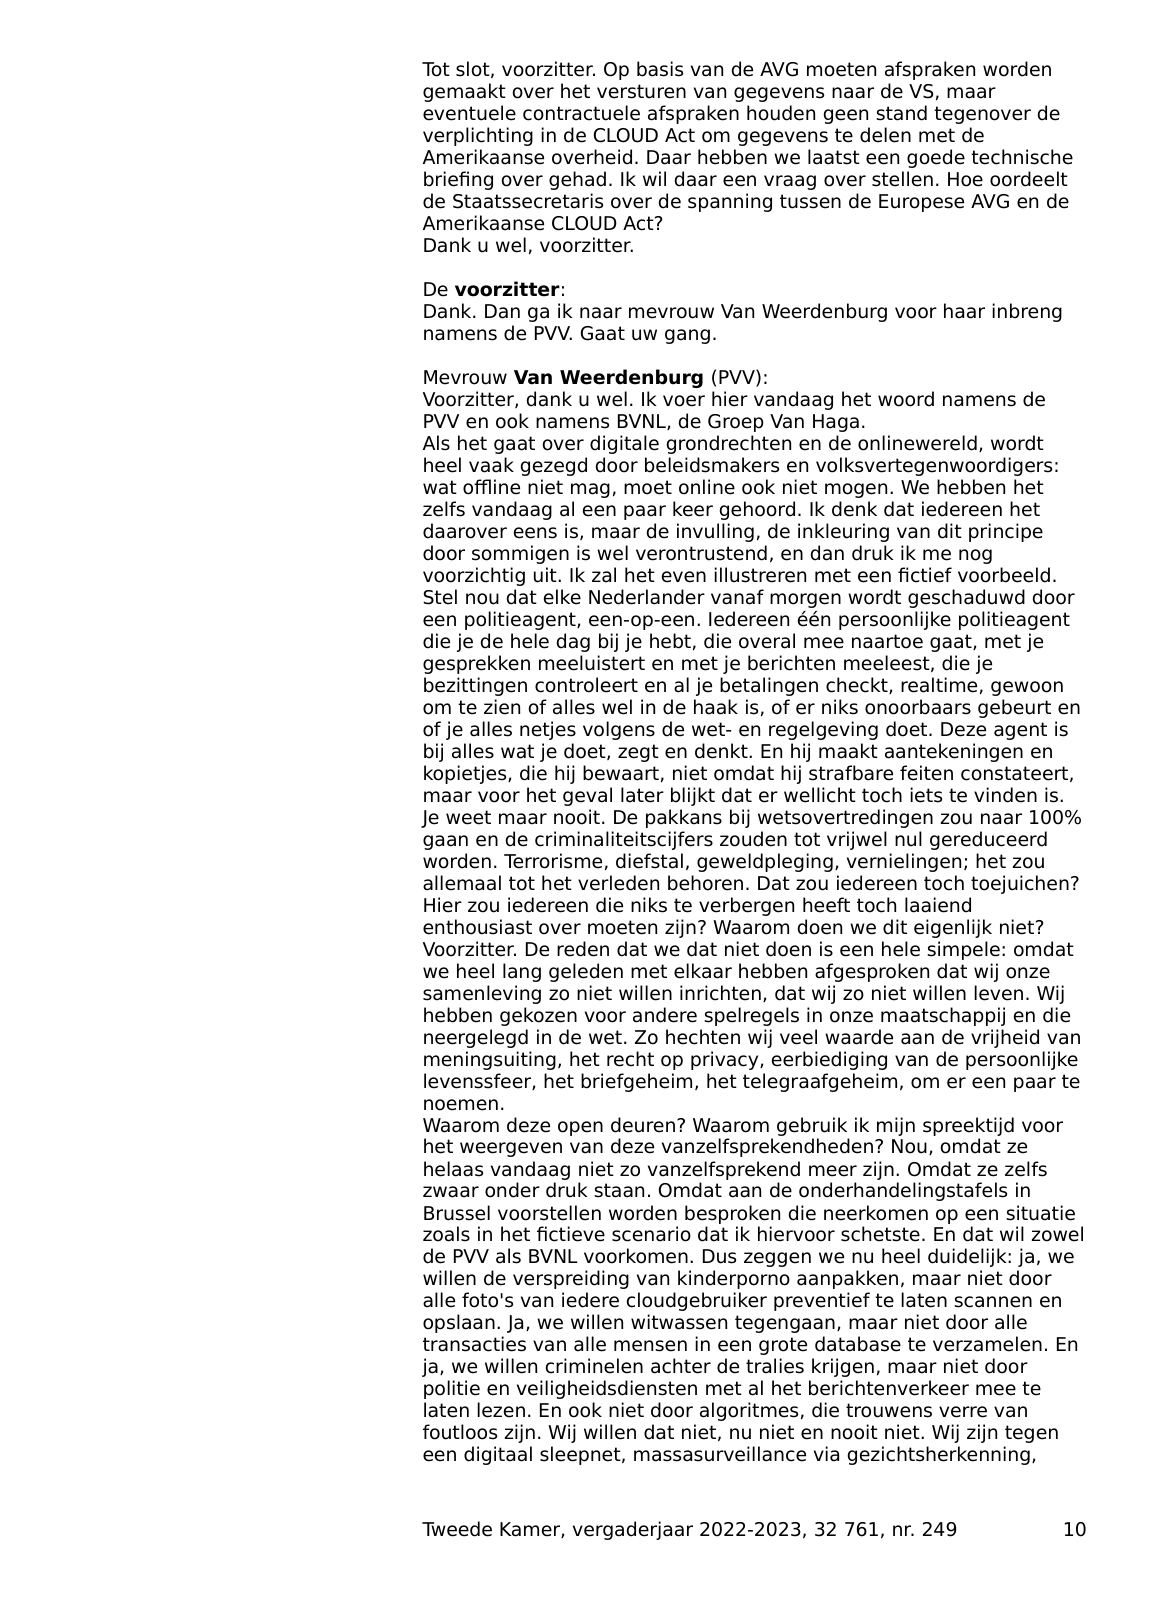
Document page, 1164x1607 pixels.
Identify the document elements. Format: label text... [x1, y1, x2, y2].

text Tot slot, voorzitter. Op basis van de AVG moeten afspraken worden gemaakt over het versturen van gegevens naar de VS, maar eventuele contractuele afspraken houden geen stand tegenover de verplichting in de CLOUD Act om gegevens te delen met de Amerikaanse overheid. Daar hebben we laatst een goede technische briefing over gehad. Ik wil daar een vraag over stellen. Hoe oordeelt de Staatssecretaris over de spanning tussen de Europese AVG en de Amerikaanse CLOUD Act? [422, 59, 1087, 235]
text Waarom deze open deuren? Waarom gebruik ik mijn spreektijd voor het weergeven van deze vanzelfsprekendheden? Nou, omdat ze helaas vandaag niet zo vanzelfsprekend meer zijn. Omdat ze zelfs zwaar onder druk staan. Omdat aan de onderhandelingstafels in Brussel voorstellen worden besproken die neerkomen op een situatie zoals in het fictieve scenario dat ik hiervoor schetste. En dat wil zowel de PVV als BVNL voorkomen. Dus zeggen we nu heel duidelijk: ja, we willen de verspreiding van kinderporno aanpakken, maar niet door alle foto's van iedere cloudgebruiker preventief te laten scannen en opslaan. Ja, we willen witwassen tegengaan, maar niet door alle transacties van alle mensen in een grote database te verzamelen. En ja, we willen criminelen achter de tralies krijgen, maar niet door politie en veiligheidsdiensten met al het berichtenverkeer mee te laten lezen. En ook niet door algoritmes, die trouwens verre van foutloos zijn. Wij willen dat niet, nu niet en nooit niet. Wij zijn tegen een digitaal sleepnet, massasurveillance via gezichtsherkenning, [422, 1114, 1087, 1466]
text Voorzitter, dank u wel. Ik voer hier vandaag het woord namens de PVV en ook namens BVNL, de Groep Van Haga. [422, 389, 1087, 433]
text Dank. Dan ga ik naar mevrouw Van Weerdenburg voor haar inbreng namens de PVV. Gaat uw gang. [422, 301, 1087, 345]
text Stel nou dat elke Nederlander vanaf morgen wordt geschaduwd door een politieagent, een-op-een. Iedereen één persoonlijke politieagent die je de hele dag bij je hebt, die overal mee naartoe gaat, met je gesprekken meeluistert en met je berichten meeleest, die je bezittingen controleert en al je betalingen checkt, realtime, gewoon om te zien of alles wel in de haak is, of er niks onoorbaars gebeurt en of je alles netjes volgens de wet- en regelgeving doet. Deze agent is bij alles wat je doet, zegt en denkt. En hij maakt aantekeningen en kopietjes, die hij bewaart, niet omdat hij strafbare feiten constateert, maar voor het geval later blijkt dat er wellicht toch iets te vinden is. Je weet maar nooit. De pakkans bij wetsovertredingen zou naar 100% gaan en de criminaliteitscijfers zouden tot vrijwel nul gereduceerd worden. Terrorisme, diefstal, geweldpleging, vernielingen; het zou allemaal tot het verleden behoren. Dat zou iedereen toch toejuichen? Hier zou iedereen die niks te verbergen heeft toch laaiend enthousiast over moeten zijn? Waarom doen we dit eigenlijk niet? [422, 587, 1087, 939]
text De voorzitter: [422, 279, 1087, 301]
text Als het gaat over digitale grondrechten en de onlinewereld, wordt heel vaak gezegd door beleidsmakers en volksvertegenwoordigers: wat offline niet mag, moet online ook niet mogen. We hebben het zelfs vandaag al een paar keer gehoord. Ik denk dat iedereen het daarover eens is, maar de invulling, de inkleuring van dit principe door sommigen is wel verontrustend, en dan druk ik me nog voorzichtig uit. Ik zal het even illustreren met een fictief voorbeeld. [422, 433, 1087, 587]
text Voorzitter. De reden dat we dat niet doen is een hele simpele: omdat we heel lang geleden met elkaar hebben afgesproken dat wij onze samenleving zo niet willen inrichten, dat wij zo niet willen leven. Wij hebben gekozen voor andere spelregels in onze maatschappij en die neergelegd in de wet. Zo hechten wij veel waarde aan de vrijheid van meningsuiting, het recht op privacy, eerbiediging van de persoonlijke levenssfeer, het briefgeheim, het telegraafgeheim, om er een paar te noemen. [422, 939, 1087, 1114]
text Mevrouw Van Weerdenburg (PVV): [422, 367, 1087, 389]
text Dank u wel, voorzitter. [422, 235, 1087, 257]
